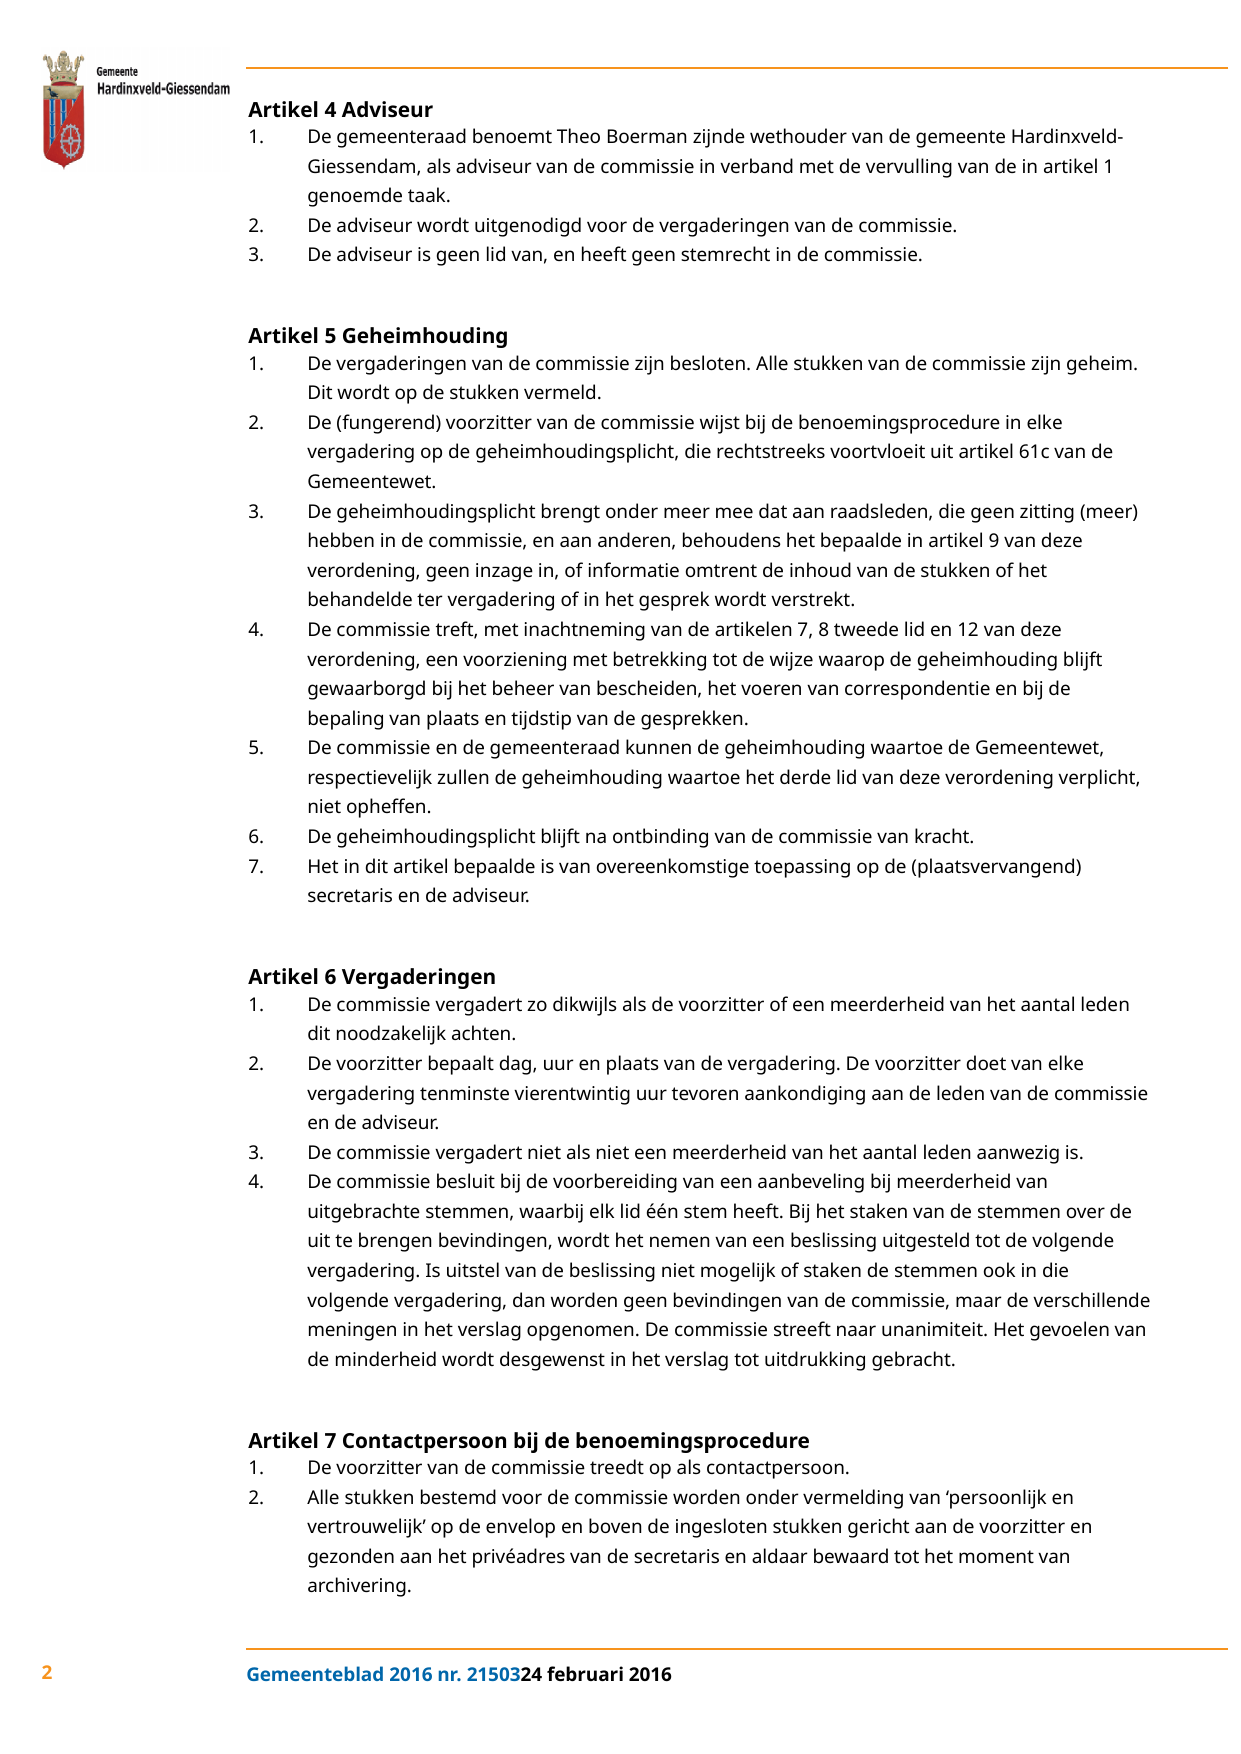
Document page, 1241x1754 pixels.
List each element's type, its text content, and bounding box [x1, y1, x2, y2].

text Artikel 5 Geheimhouding [248, 322, 1152, 350]
text Artikel 4 Adviseur [248, 95, 1152, 123]
picture [41, 47, 231, 172]
list De commissie vergadert niet als niet een meerderheid van het aantal leden aanwezig is. [248, 1139, 1152, 1164]
list Alle stukken bestemd voor de commissie worden onder vermelding van ‘persoonlijk en vertrouwelijk’ op de envelop en boven de ingesloten stukken gericht aan de voorzitter en gezonden aan het privéadres van de secretaris en aldaar bewaard tot het moment van archivering. [248, 1484, 1152, 1598]
text Artikel 6 Vergaderingen [248, 962, 1152, 991]
list De geheimhoudingsplicht brengt onder meer mee dat aan raadsleden, die geen zitting (meer) hebben in de commissie, en aan anderen, behoudens het bepaalde in artikel 9 van deze verordening, geen inzage in, of informatie omtrent de inhoud van de stukken of het behandelde ter vergadering of in het gesprek wordt verstrekt. [248, 498, 1152, 612]
list De commissie vergadert zo dikwijls als de voorzitter of een meerderheid van het aantal leden dit noodzakelijk achten. [248, 991, 1152, 1046]
list De geheimhoudingsplicht blijft na ontbinding van de commissie van kracht. [248, 823, 1152, 849]
list De voorzitter bepaalt dag, uur en plaats van de vergadering. De voorzitter doet van elke vergadering tenminste vierentwintig uur tevoren aankondiging aan de leden van de commissie en de adviseur. [248, 1050, 1152, 1135]
list De commissie treft, met inachtneming van de artikelen 7, 8 tweede lid en 12 van deze verordening, een voorziening met betrekking tot de wijze waarop de geheimhouding blijft gewaarborgd bij het beheer van bescheiden, het voeren van correspondentie en bij de bepaling van plaats en tijdstip van de gesprekken. [248, 616, 1152, 731]
list De gemeenteraad benoemt Theo Boerman zijnde wethouder van de gemeente Hardinxveld-Giessendam, als adviseur van de commissie in verband met de vervulling van de in artikel 1 genoemde taak. [248, 123, 1152, 208]
list De adviseur wordt uitgenodigd voor de vergaderingen van de commissie. [248, 212, 1152, 238]
list De vergaderingen van de commissie zijn besloten. Alle stukken van de commissie zijn geheim. Dit wordt op de stukken vermeld. [248, 350, 1152, 405]
list De commissie besluit bij de voorbereiding van een aanbeveling bij meerderheid van uitgebrachte stemmen, waarbij elk lid één stem heeft. Bij het staken van de stemmen over de uit te brengen bevindingen, wordt het nemen van een beslissing uitgesteld tot de volgende vergadering. Is uitstel van de beslissing niet mogelijk of staken de stemmen ook in die volgende vergadering, dan worden geen bevindingen van de commissie, maar de verschillende meningen in het verslag opgenomen. De commissie streeft naar unanimiteit. Het gevoelen van de minderheid wordt desgewenst in het verslag tot uitdrukking gebracht. [248, 1168, 1152, 1372]
list De voorzitter van de commissie treedt op als contactpersoon. [248, 1454, 1152, 1480]
list Het in dit artikel bepaalde is van overeenkomstige toepassing op de (plaatsvervangend) secretaris en de adviseur. [248, 853, 1152, 908]
text Artikel 7 Contactpersoon bij de benoemingsprocedure [248, 1426, 1152, 1454]
list De adviseur is geen lid van, en heeft geen stemrecht in de commissie. [248, 242, 1152, 267]
list De commissie en de gemeenteraad kunnen de geheimhouding waartoe de Gemeentewet, respectievelijk zullen de geheimhouding waartoe het derde lid van deze verordening verplicht, niet opheffen. [248, 734, 1152, 819]
list De (fungerend) voorzitter van de commissie wijst bij de benoemingsprocedure in elke vergadering op de geheimhoudingsplicht, die rechtstreeks voortvloeit uit artikel 61c van de Gemeentewet. [248, 409, 1152, 494]
